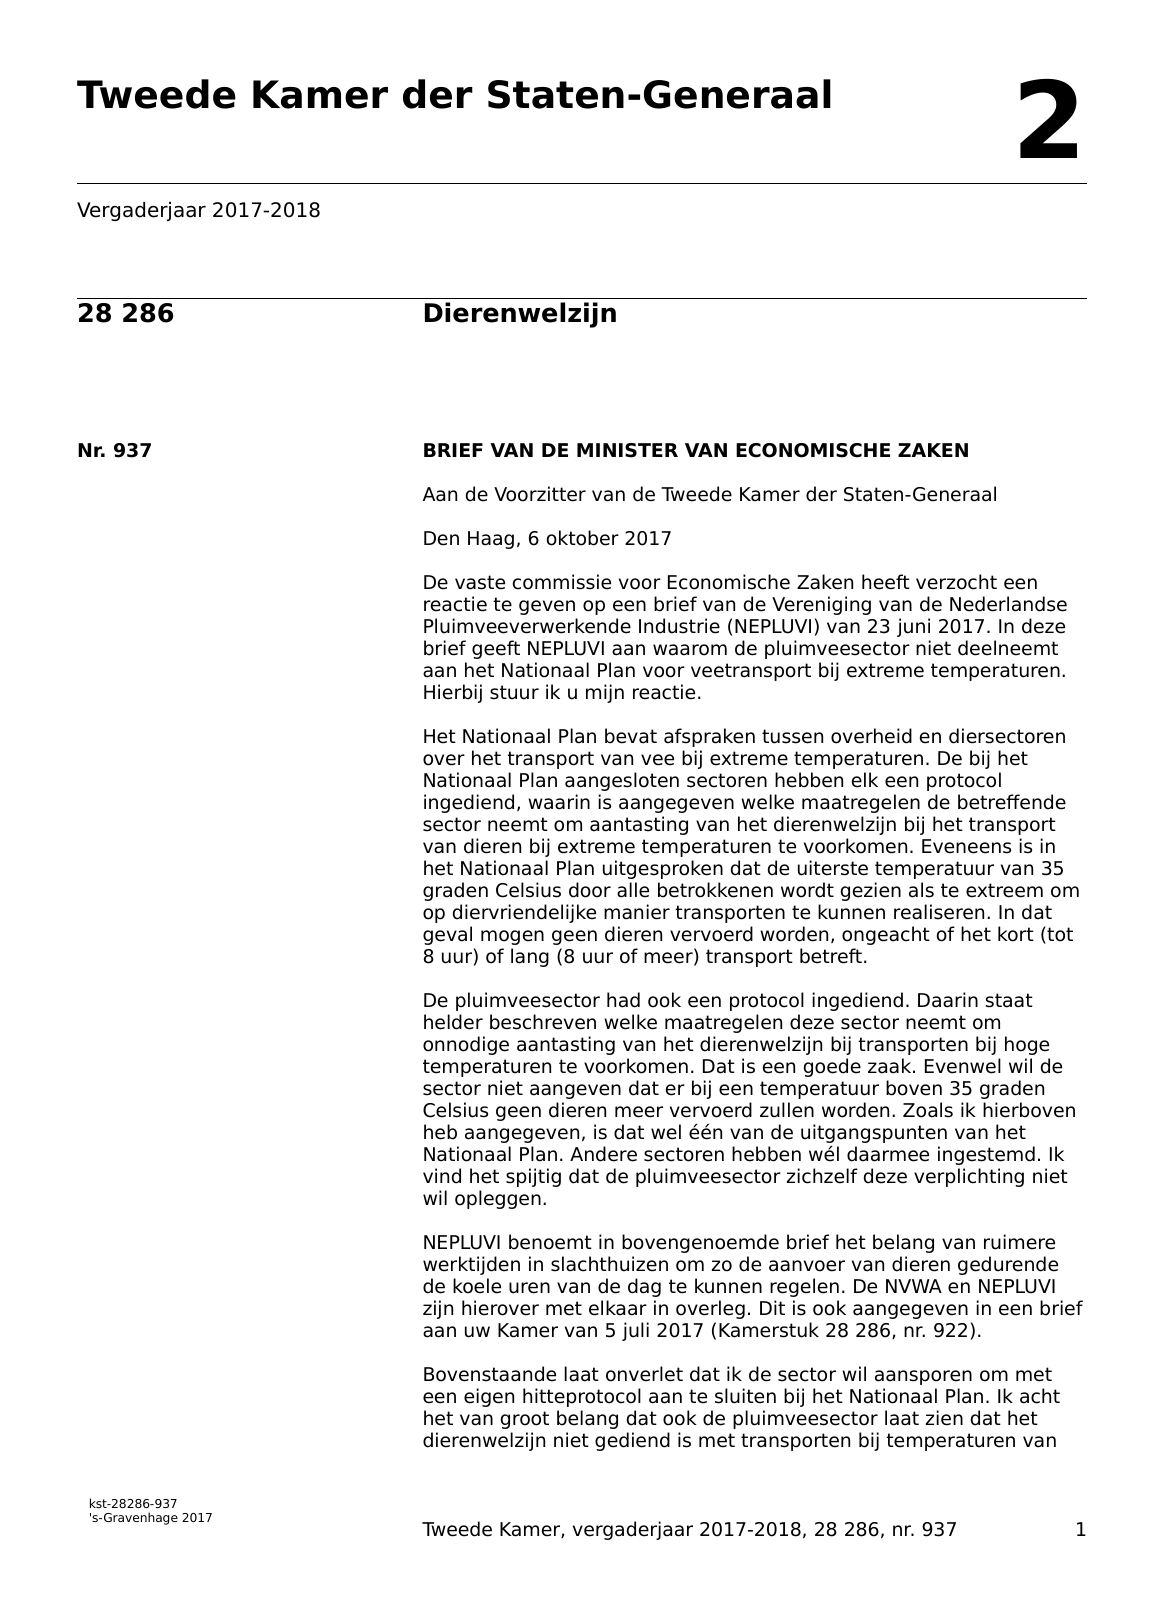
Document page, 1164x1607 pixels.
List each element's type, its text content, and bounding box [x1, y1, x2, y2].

text Het Nationaal Plan bevat afspraken tussen overheid en diersectoren over het transport van vee bij extreme temperaturen. De bij het Nationaal Plan aangesloten sectoren hebben elk een protocol ingediend, waarin is aangegeven welke maatregelen de betreffende sector neemt om aantasting van het dierenwelzijn bij het transport van dieren bij extreme temperaturen te voorkomen. Eveneens is in het Nationaal Plan uitgesproken dat de uiterste temperatuur van 35 graden Celsius door alle betrokkenen wordt gezien als te extreem om op diervriendelijke manier transporten te kunnen realiseren. In dat geval mogen geen dieren vervoerd worden, ongeacht of het kort (tot 8 uur) of lang (8 uur of meer) transport betreft. [422, 726, 1087, 968]
table_header Tweede Kamer der Staten-Generaal [77, 59, 886, 183]
table_header 2 [886, 59, 1087, 183]
text Aan de Voorzitter van de Tweede Kamer der Staten-Generaal [422, 484, 1087, 506]
text De vaste commissie voor Economische Zaken heeft verzocht een reactie te geven op een brief van de Vereniging van de Nederlandse Pluimveeverwerkende Industrie (NEPLUVI) van 23 juni 2017. In deze brief geeft NEPLUVI aan waarom de pluimveesector niet deelneemt aan het Nationaal Plan voor veetransport bij extreme temperaturen. Hierbij stuur ik u mijn reactie. [422, 572, 1087, 704]
text kst-28286-937 [88, 1497, 323, 1511]
subtitle 28 286 Dierenwelzijn [77, 299, 1087, 329]
text De pluimveesector had ook een protocol ingediend. Daarin staat helder beschreven welke maatregelen deze sector neemt om onnodige aantasting van het dierenwelzijn bij transporten bij hoge temperaturen te voorkomen. Dat is een goede zaak. Evenwel wil de sector niet aangeven dat er bij een temperatuur boven 35 graden Celsius geen dieren meer vervoerd zullen worden. Zoals ik hierboven heb aangegeven, is dat wel één van de uitgangspunten van het Nationaal Plan. Andere sectoren hebben wél daarmee ingestemd. Ik vind het spijtig dat de pluimveesector zichzelf deze verplichting niet wil opleggen. [422, 990, 1087, 1210]
table_cell Vergaderjaar 2017-2018 [77, 184, 1087, 298]
subtitle Nr. 937 BRIEF VAN DE MINISTER VAN ECONOMISCHE ZAKEN [77, 440, 1087, 462]
text NEPLUVI benoemt in bovengenoemde brief het belang van ruimere werktijden in slachthuizen om zo de aanvoer van dieren gedurende de koele uren van de dag te kunnen regelen. De NVWA en NEPLUVI zijn hierover met elkaar in overleg. Dit is ook aangegeven in een brief aan uw Kamer van 5 juli 2017 (Kamerstuk 28 286, nr. 922). [422, 1232, 1087, 1342]
text Den Haag, 6 oktober 2017 [422, 528, 1087, 550]
text 's-Gravenhage 2017 [88, 1511, 323, 1525]
text Bovenstaande laat onverlet dat ik de sector wil aansporen om met een eigen hitteprotocol aan te sluiten bij het Nationaal Plan. Ik acht het van groot belang dat ook de pluimveesector laat zien dat het dierenwelzijn niet gediend is met transporten bij temperaturen van [422, 1364, 1087, 1452]
